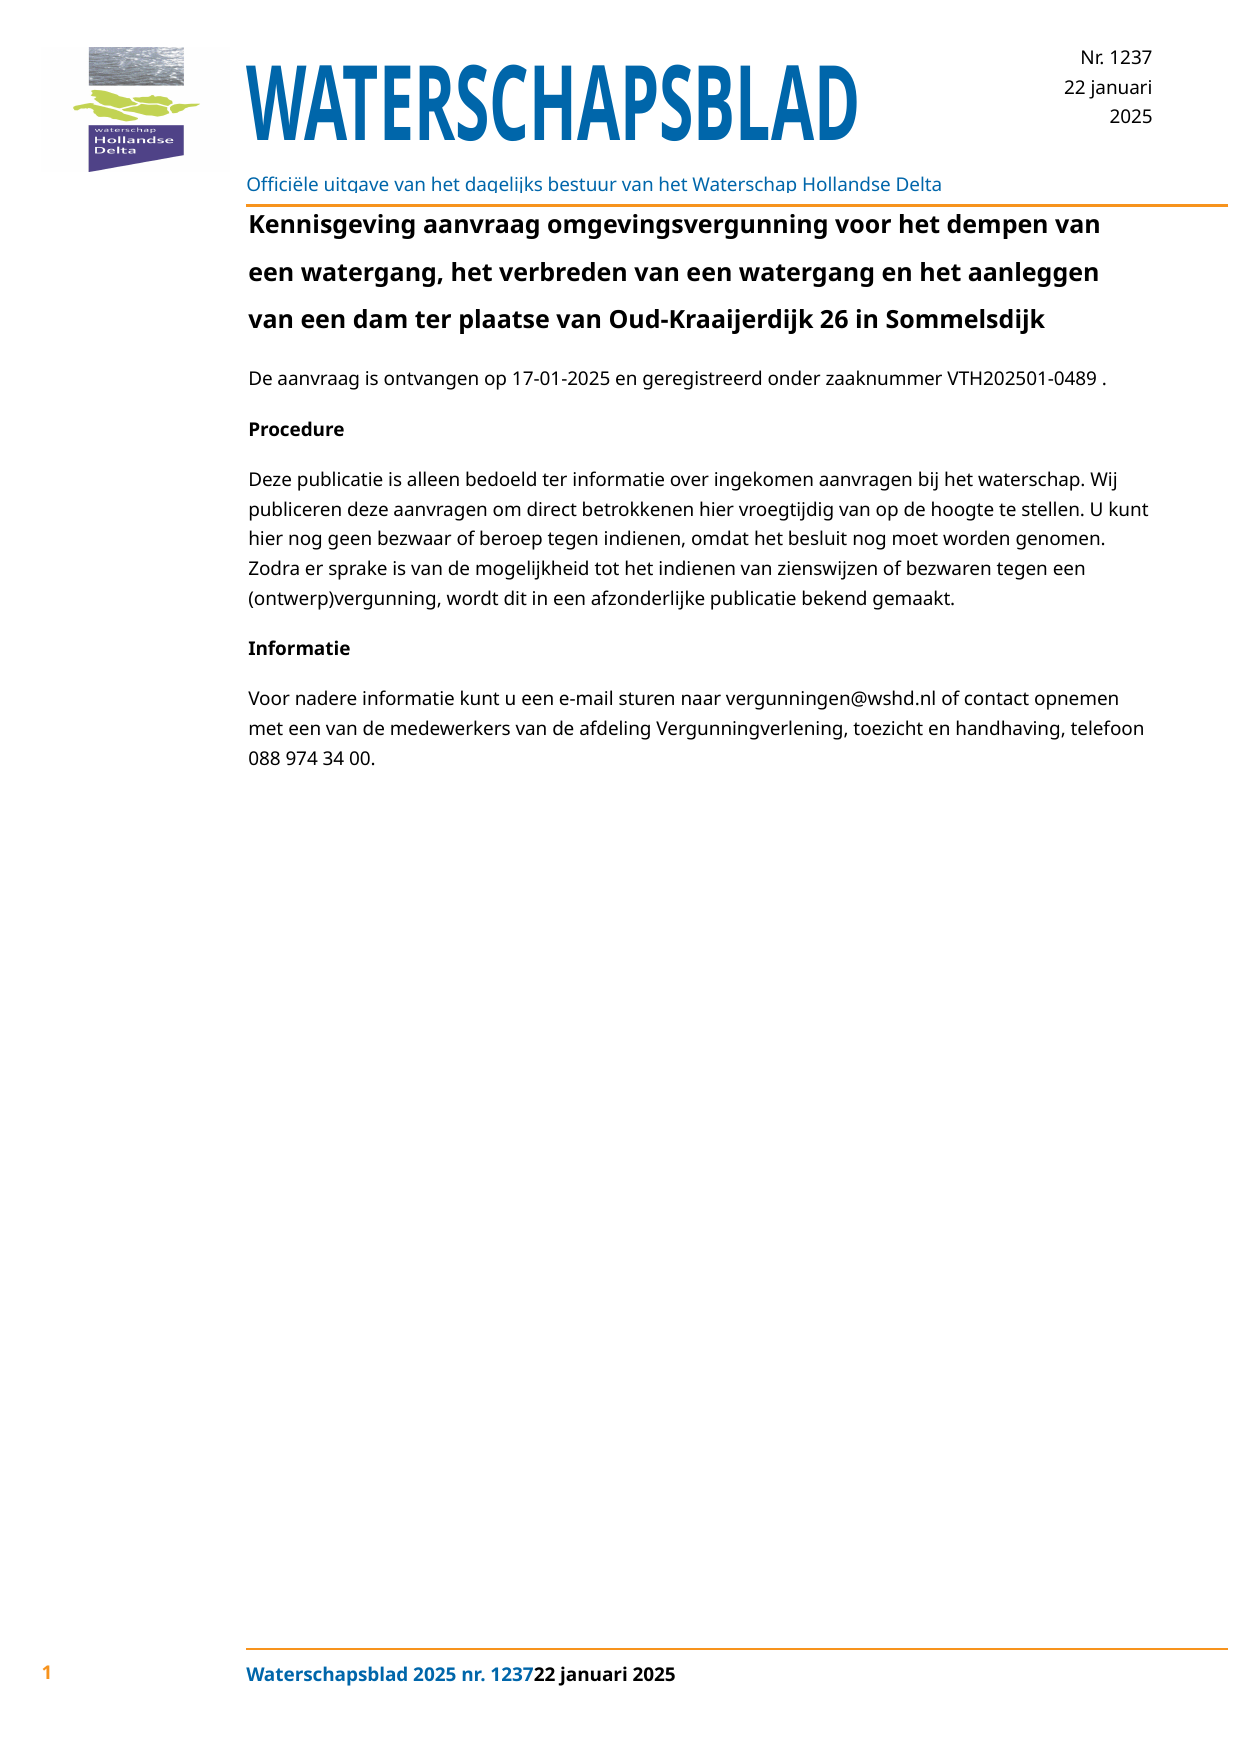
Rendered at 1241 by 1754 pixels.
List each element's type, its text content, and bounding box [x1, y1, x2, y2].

text Kennisgeving aanvraag omgevingsvergunning voor het dempen van een watergang, het verbreden van een watergang en het aanleggen van een dam ter plaatse van Oud-Kraaijerdijk 26 in Sommelsdijk [248, 207, 1152, 336]
text Informatie [248, 635, 1152, 661]
text De aanvraag is ontvangen op 17-01-2025 en geregistreerd onder zaaknummer VTH202501-0489 . [248, 366, 1152, 391]
text Deze publicatie is alleen bedoeld ter informatie over ingekomen aanvragen bij het waterschap. Wij publiceren deze aanvragen om direct betrokkenen hier vroegtijdig van op de hoogte te stellen. U kunt hier nog geen bezwaar of beroep tegen indienen, omdat het besluit nog moet worden genomen. Zodra er sprake is van de mogelijkheid tot het indienen van zienswijzen of bezwaren tegen een (ontwerp)vergunning, wordt dit in een afzonderlijke publicatie bekend gemaakt. [248, 466, 1152, 610]
text Procedure [248, 416, 1152, 442]
text Voor nadere informatie kunt u een e-mail sturen naar vergunningen@wshd.nl of contact opnemen met een van de medewerkers van de afdeling Vergunningverlening, toezicht en handhaving, telefoon 088 974 34 00. [248, 686, 1152, 770]
picture [41, 47, 231, 172]
